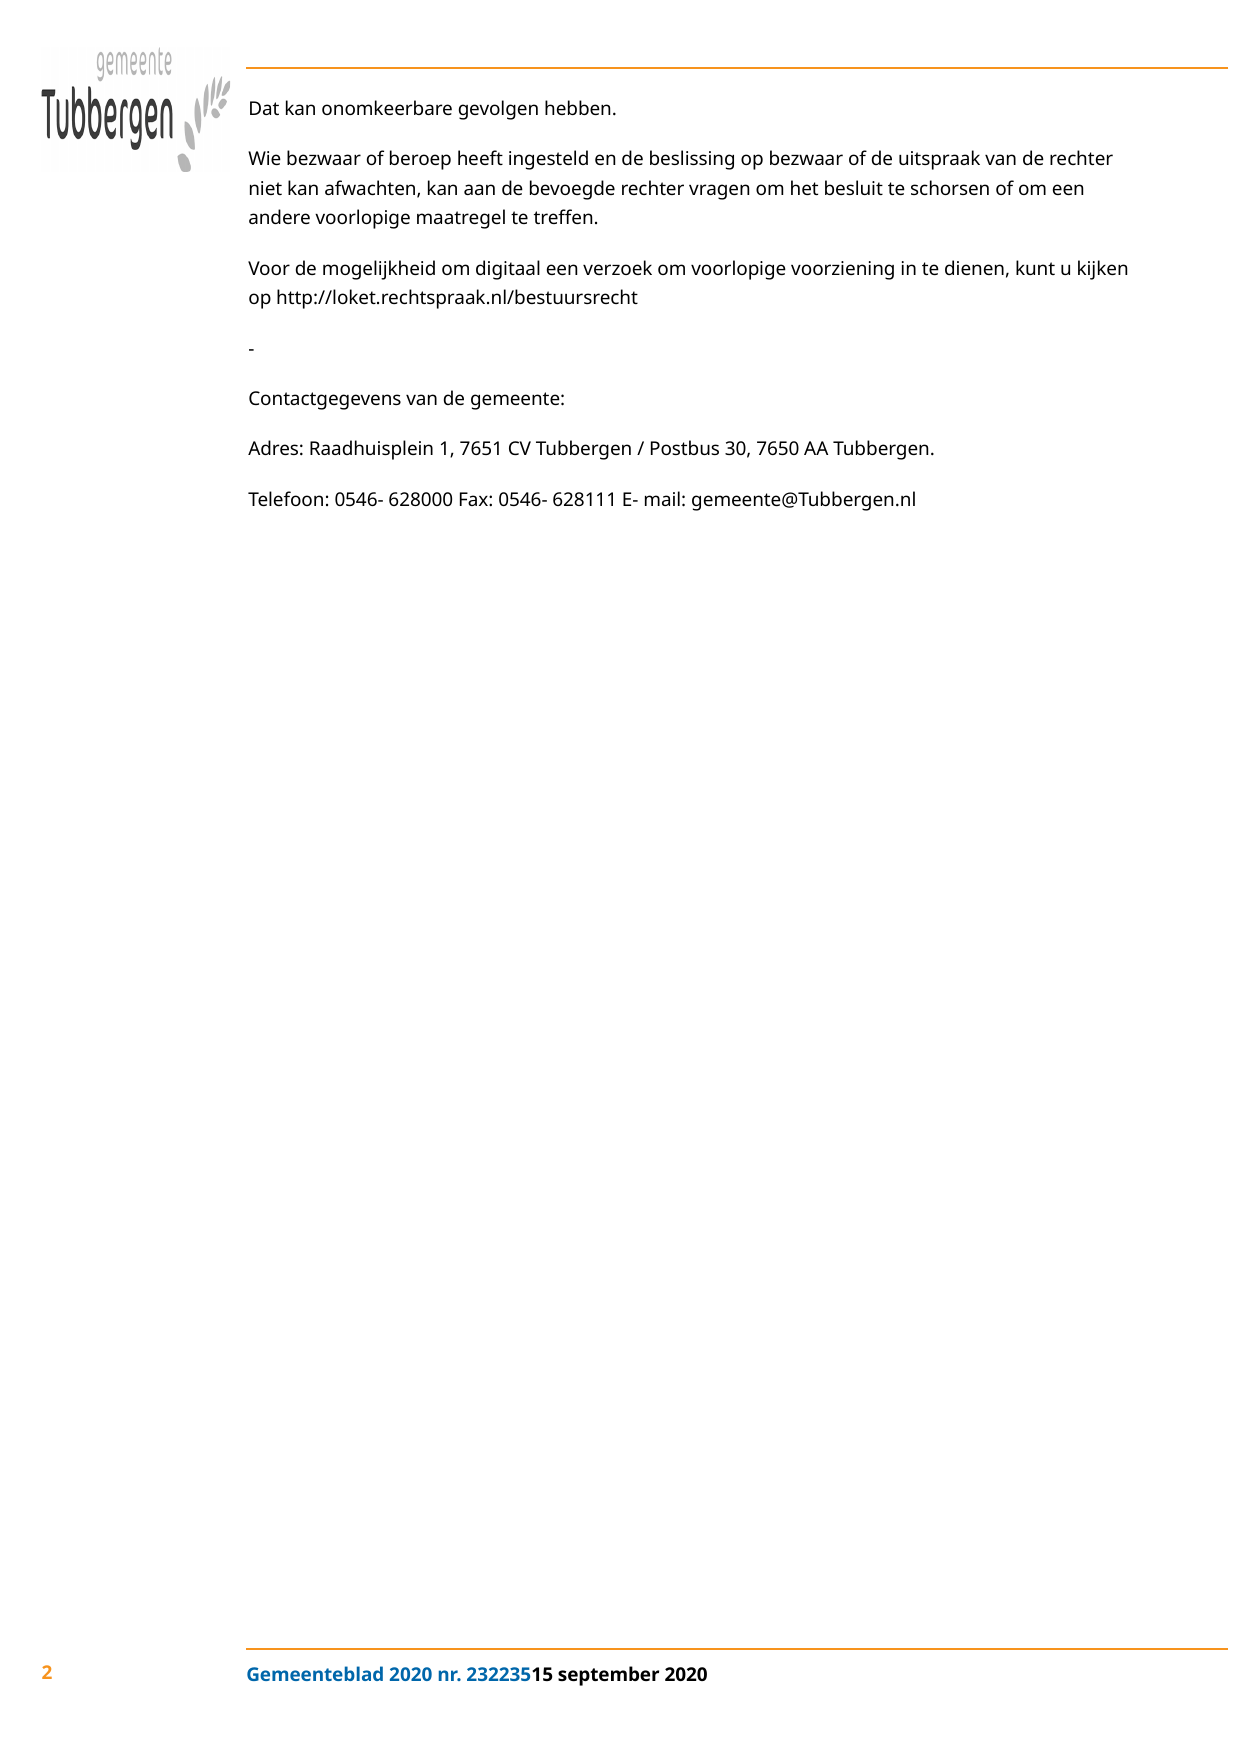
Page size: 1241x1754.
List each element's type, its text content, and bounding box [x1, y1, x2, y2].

text Wie bezwaar of beroep heeft ingesteld en de beslissing op bezwaar of de uitspraak van de rechter niet kan afwachten, kan aan de bevoegde rechter vragen om het besluit te schorsen of om een andere voorlopige maatregel te treffen. [248, 145, 1152, 230]
text Telefoon: 0546- 628000 Fax: 0546- 628111 E- mail: gemeente@Tubbergen.nl [248, 486, 1152, 512]
text Contactgegevens van de gemeente: [248, 385, 1152, 411]
text - [248, 335, 1152, 361]
text Dat kan onomkeerbare gevolgen hebben. [248, 95, 1152, 121]
text Adres: Raadhuisplein 1, 7651 CV Tubbergen / Postbus 30, 7650 AA Tubbergen. [248, 436, 1152, 461]
text Voor de mogelijkheid om digitaal een verzoek om voorlopige voorziening in te dienen, kunt u kijken op http://loket.rechtspraak.nl/bestuursrecht [248, 255, 1152, 310]
picture [41, 47, 231, 172]
